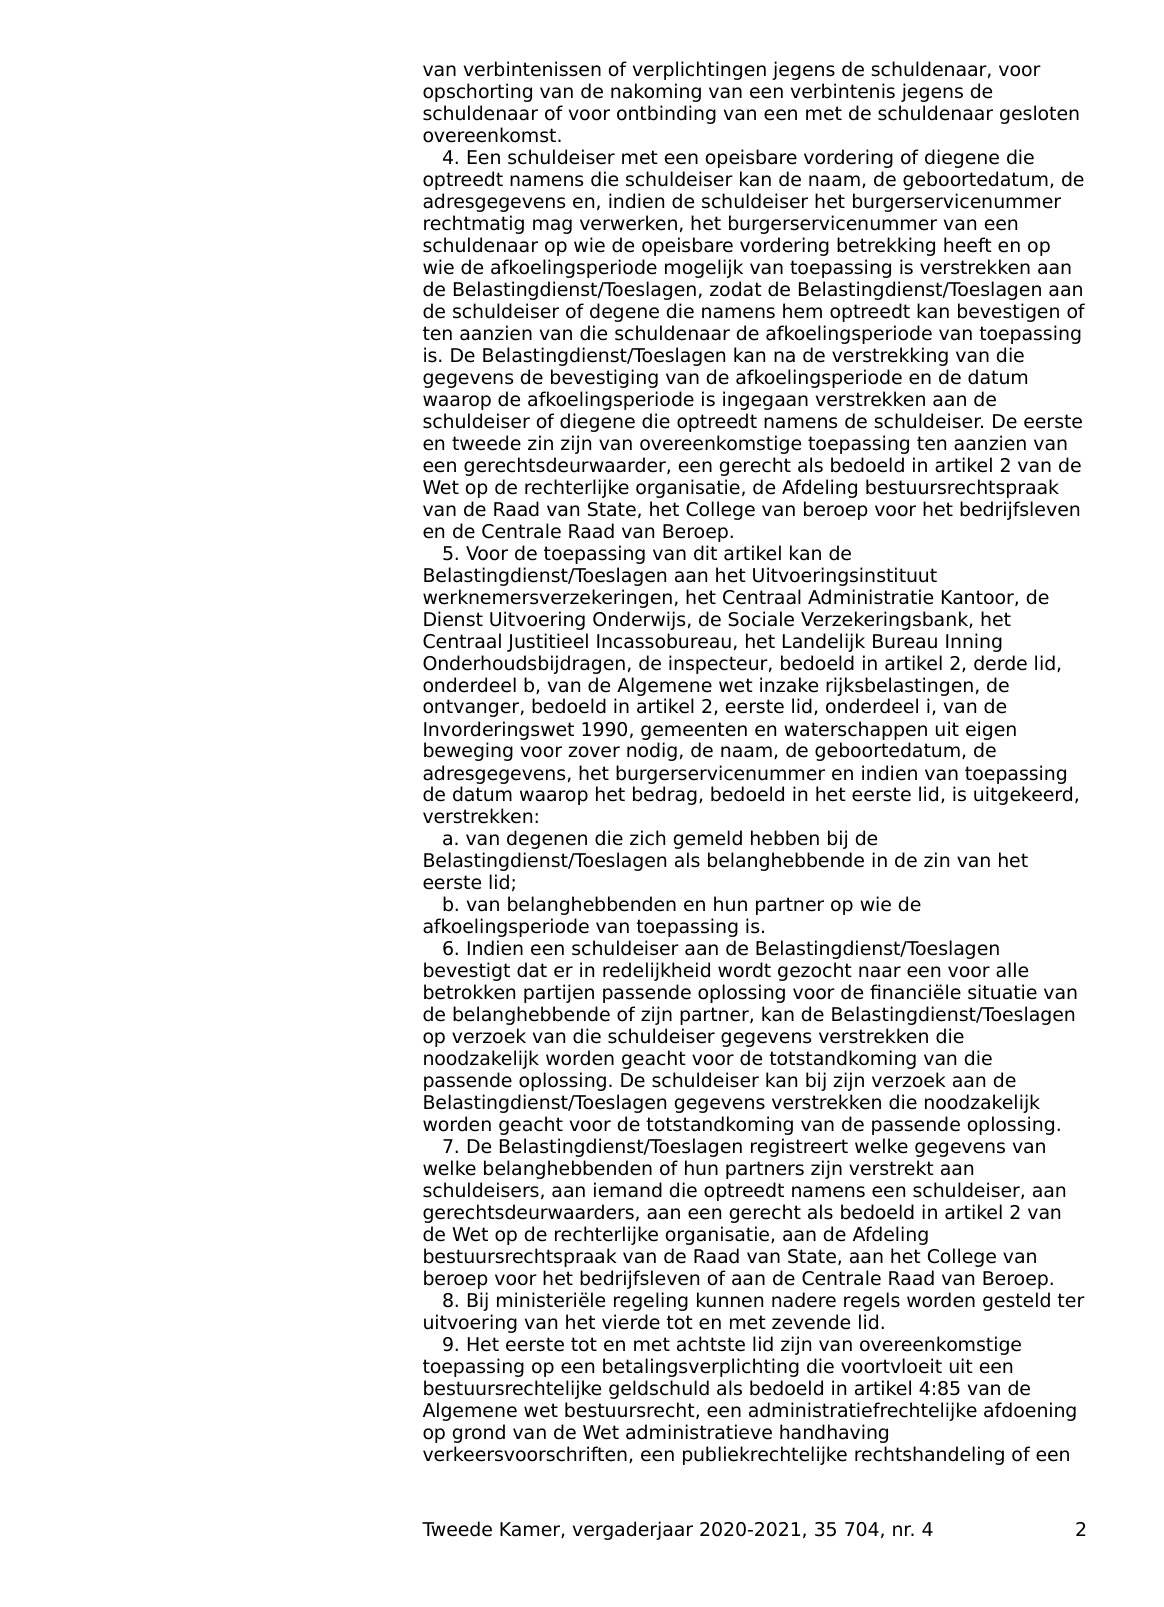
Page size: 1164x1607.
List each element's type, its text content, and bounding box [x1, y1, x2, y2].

text 7. De Belastingdienst/Toeslagen registreert welke gegevens van welke belanghebbenden of hun partners zijn verstrekt aan schuldeisers, aan iemand die optreedt namens een schuldeiser, aan gerechtsdeurwaarders, aan een gerecht als bedoeld in artikel 2 van de Wet op de rechterlijke organisatie, aan de Afdeling bestuursrechtspraak van de Raad van State, aan het College van beroep voor het bedrijfsleven of aan de Centrale Raad van Beroep. [422, 1136, 1087, 1290]
text van verbintenissen of verplichtingen jegens de schuldenaar, voor opschorting van de nakoming van een verbintenis jegens de schuldenaar of voor ontbinding van een met de schuldenaar gesloten overeenkomst. [422, 59, 1087, 147]
text 9. Het eerste tot en met achtste lid zijn van overeenkomstige toepassing op een betalingsverplichting die voortvloeit uit een bestuursrechtelijke geldschuld als bedoeld in artikel 4:85 van de Algemene wet bestuursrecht, een administratiefrechtelijke afdoening op grond van de Wet administratieve handhaving verkeersvoorschriften, een publiekrechtelijke rechtshandeling of een [422, 1334, 1087, 1466]
text 8. Bij ministeriële regeling kunnen nadere regels worden gesteld ter uitvoering van het vierde tot en met zevende lid. [422, 1290, 1087, 1334]
text 4. Een schuldeiser met een opeisbare vordering of diegene die optreedt namens die schuldeiser kan de naam, de geboortedatum, de adresgegevens en, indien de schuldeiser het burgerservicenummer rechtmatig mag verwerken, het burgerservicenummer van een schuldenaar op wie de opeisbare vordering betrekking heeft en op wie de afkoelingsperiode mogelijk van toepassing is verstrekken aan de Belastingdienst/Toeslagen, zodat de Belastingdienst/Toeslagen aan de schuldeiser of degene die namens hem optreedt kan bevestigen of ten aanzien van die schuldenaar de afkoelingsperiode van toepassing is. De Belastingdienst/Toeslagen kan na de verstrekking van die gegevens de bevestiging van de afkoelingsperiode en de datum waarop de afkoelingsperiode is ingegaan verstrekken aan de schuldeiser of diegene die optreedt namens de schuldeiser. De eerste en tweede zin zijn van overeenkomstige toepassing ten aanzien van een gerechtsdeurwaarder, een gerecht als bedoeld in artikel 2 van de Wet op de rechterlijke organisatie, de Afdeling bestuursrechtspraak van de Raad van State, het College van beroep voor het bedrijfsleven en de Centrale Raad van Beroep. [422, 147, 1087, 543]
text 6. Indien een schuldeiser aan de Belastingdienst/Toeslagen bevestigt dat er in redelijkheid wordt gezocht naar een voor alle betrokken partijen passende oplossing voor de financiële situatie van de belanghebbende of zijn partner, kan de Belastingdienst/Toeslagen op verzoek van die schuldeiser gegevens verstrekken die noodzakelijk worden geacht voor de totstandkoming van die passende oplossing. De schuldeiser kan bij zijn verzoek aan de Belastingdienst/Toeslagen gegevens verstrekken die noodzakelijk worden geacht voor de totstandkoming van de passende oplossing. [422, 938, 1087, 1136]
text a. van degenen die zich gemeld hebben bij de Belastingdienst/Toeslagen als belanghebbende in de zin van het eerste lid; [422, 828, 1087, 894]
text b. van belanghebbenden en hun partner op wie de afkoelingsperiode van toepassing is. [422, 894, 1087, 938]
text 5. Voor de toepassing van dit artikel kan de Belastingdienst/Toeslagen aan het Uitvoeringsinstituut werknemersverzekeringen, het Centraal Administratie Kantoor, de Dienst Uitvoering Onderwijs, de Sociale Verzekeringsbank, het Centraal Justitieel Incassobureau, het Landelijk Bureau Inning Onderhoudsbijdragen, de inspecteur, bedoeld in artikel 2, derde lid, onderdeel b, van de Algemene wet inzake rijksbelastingen, de ontvanger, bedoeld in artikel 2, eerste lid, onderdeel i, van de Invorderingswet 1990, gemeenten en waterschappen uit eigen beweging voor zover nodig, de naam, de geboortedatum, de adresgegevens, het burgerservicenummer en indien van toepassing de datum waarop het bedrag, bedoeld in het eerste lid, is uitgekeerd, verstrekken: [422, 543, 1087, 828]
